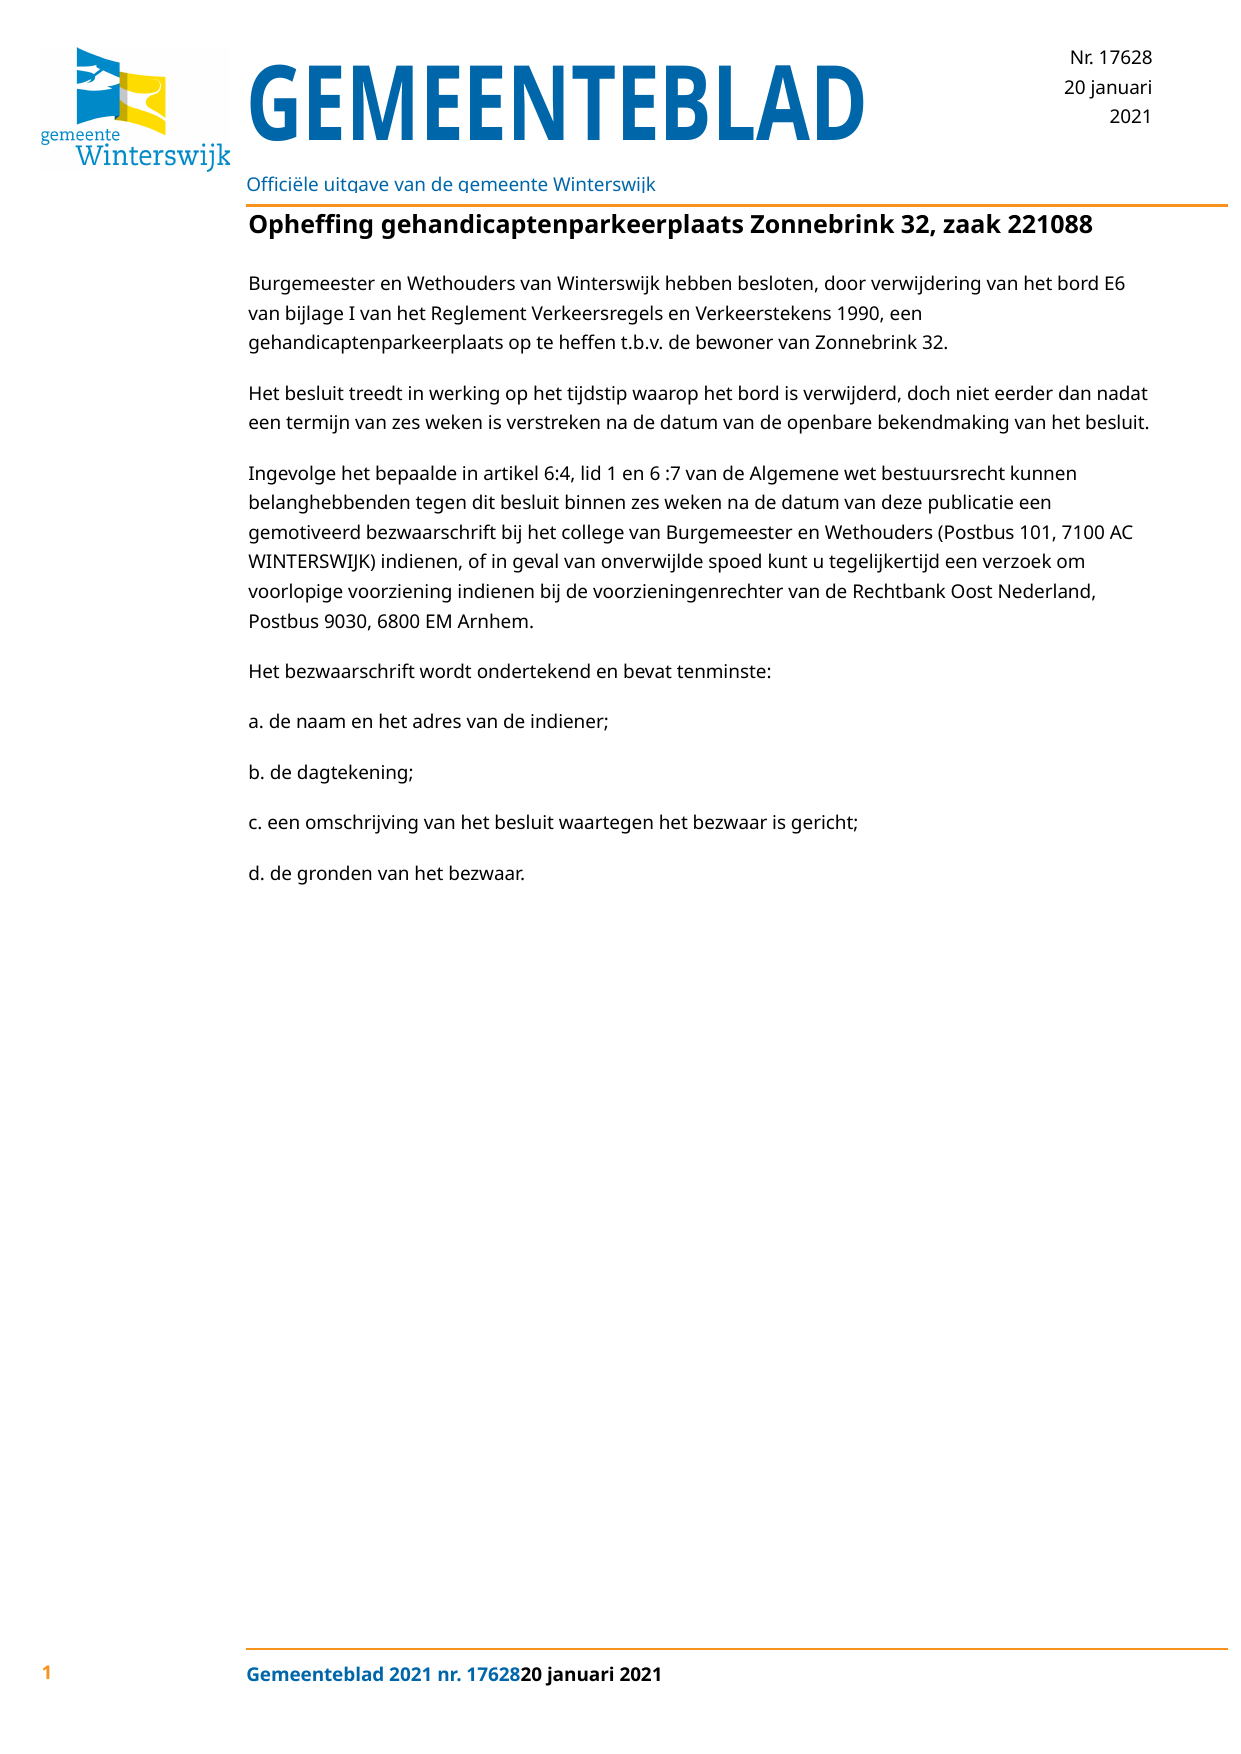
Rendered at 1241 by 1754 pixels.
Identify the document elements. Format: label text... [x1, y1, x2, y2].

text Opheffing gehandicaptenparkeerplaats Zonnebrink 32, zaak 221088 [248, 207, 1152, 241]
picture [41, 47, 231, 172]
text Ingevolge het bepaalde in artikel 6:4, lid 1 en 6 :7 van de Algemene wet bestuursrecht kunnen belanghebbenden tegen dit besluit binnen zes weken na de datum van deze publicatie een gemotiveerd bezwaarschrift bij het college van Burgemeester en Wethouders (Postbus 101, 7100 AC WINTERSWIJK) indienen, of in geval van onverwijlde spoed kunt u tegelijkertijd een verzoek om voorlopige voorziening indienen bij de voorzieningenrechter van de Rechtbank Oost Nederland, Postbus 9030, 6800 EM Arnhem. [248, 460, 1152, 633]
text Het bezwaarschrift wordt ondertekend en bevat tenminste: [248, 658, 1152, 684]
picture [225, 153, 231, 162]
text a. de naam en het adres van de indiener; [248, 709, 1152, 734]
text Burgemeester en Wethouders van Winterswijk hebben besloten, door verwijdering van het bord E6 van bijlage I van het Reglement Verkeersregels en Verkeerstekens 1990, een gehandicaptenparkeerplaats op te heffen t.b.v. de bewoner van Zonnebrink 32. [248, 270, 1152, 355]
text Het besluit treedt in werking op het tijdstip waarop het bord is verwijderd, doch niet eerder dan nadat een termijn van zes weken is verstreken na de datum van de openbare bekendmaking van het besluit. [248, 380, 1152, 435]
text c. een omschrijving van het besluit waartegen het bezwaar is gericht; [248, 809, 1152, 835]
text b. de dagtekening; [248, 759, 1152, 785]
text d. de gronden van het bezwaar. [248, 860, 1152, 886]
